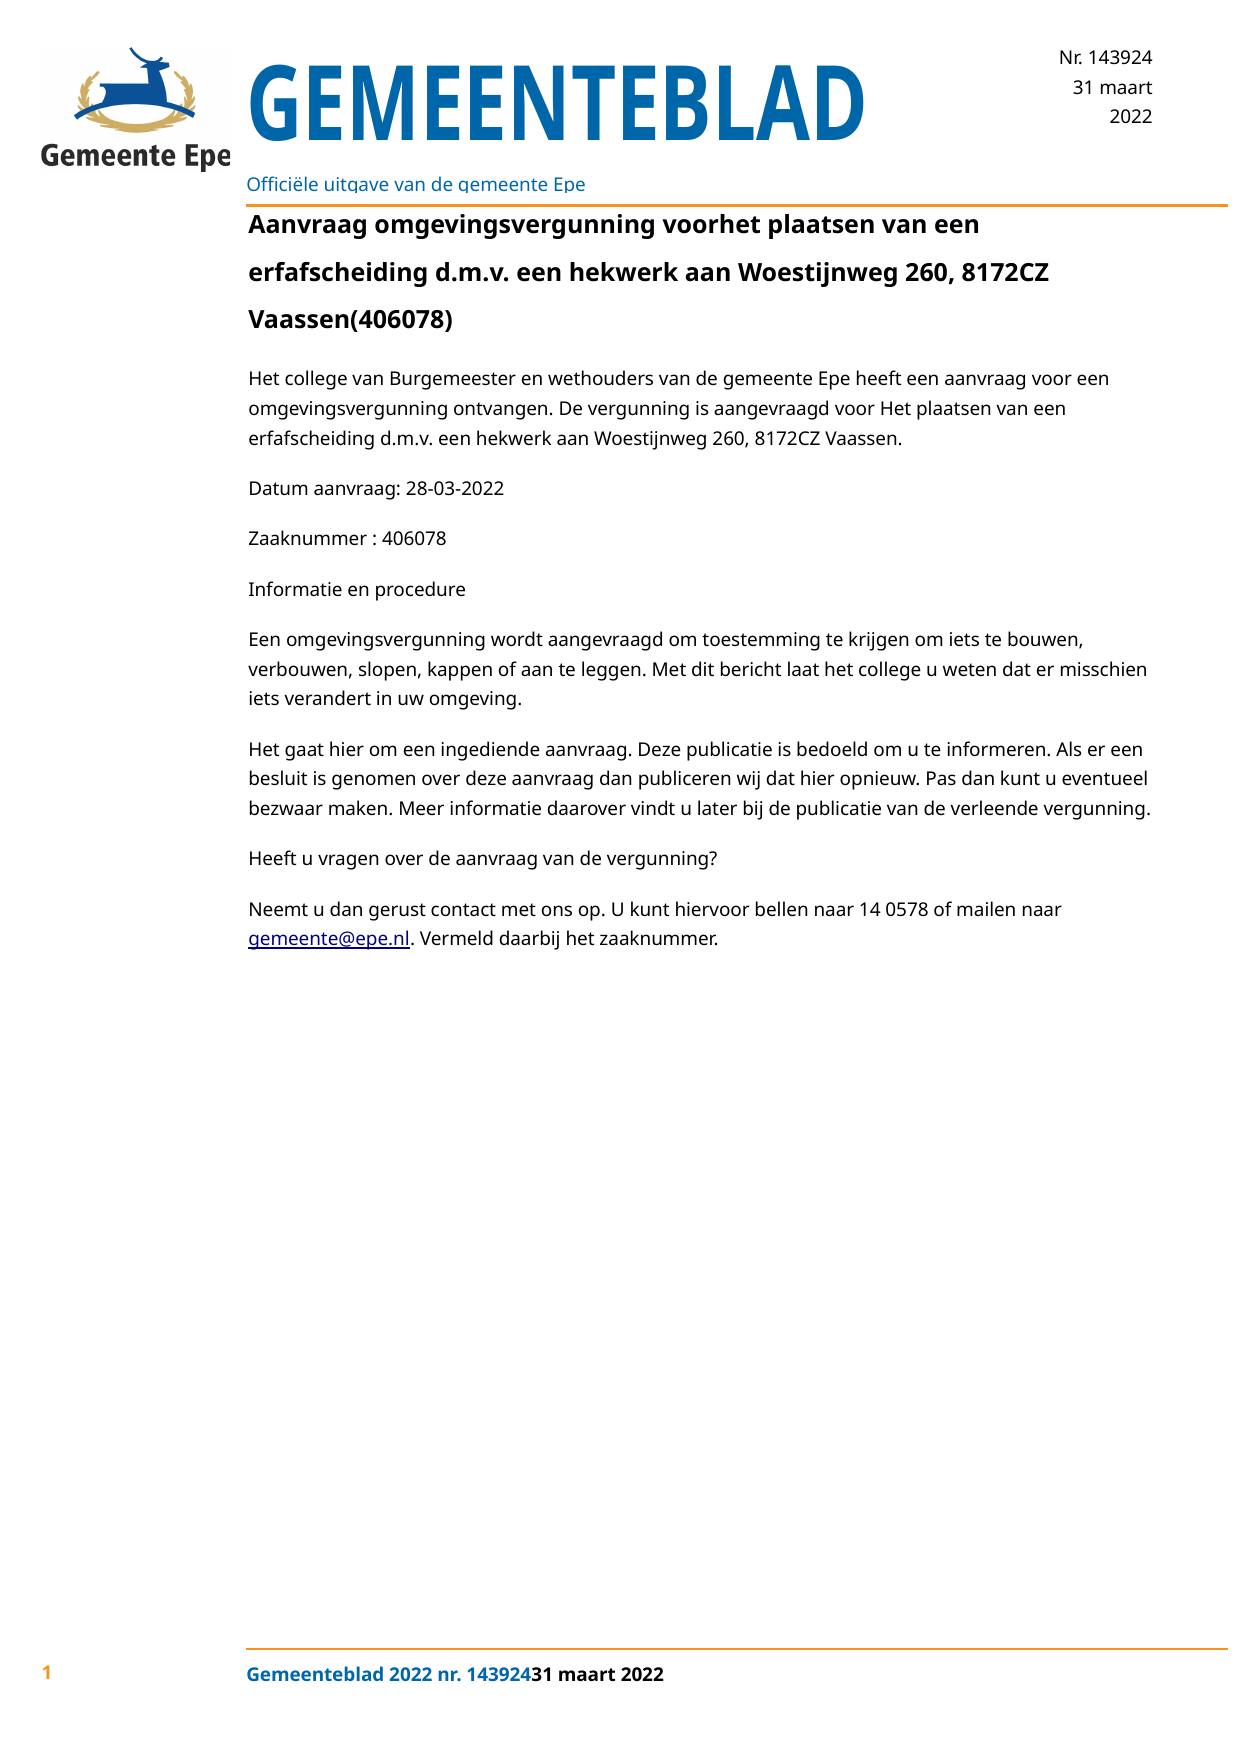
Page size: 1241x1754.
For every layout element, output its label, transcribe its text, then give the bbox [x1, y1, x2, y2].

text Het gaat hier om een ingediende aanvraag. Deze publicatie is bedoeld om u te informeren. Als er een besluit is genomen over deze aanvraag dan publiceren wij dat hier opnieuw. Pas dan kunt u eventueel bezwaar maken. Meer informatie daarover vindt u later bij de publicatie van de verleende vergunning. [248, 736, 1152, 821]
text Het college van Burgemeester en wethouders van de gemeente Epe heeft een aanvraag voor een omgevingsvergunning ontvangen. De vergunning is aangevraagd voor Het plaatsen van een erfafscheiding d.m.v. een hekwerk aan Woestijnweg 260, 8172CZ Vaassen. [248, 366, 1152, 450]
text Neemt u dan gerust contact met ons op. U kunt hiervoor bellen naar 14 0578 of mailen naar gemeente@epe.nl. Vermeld daarbij het zaaknummer. [248, 896, 1152, 951]
picture [41, 47, 231, 172]
text Heeft u vragen over de aanvraag van de vergunning? [248, 846, 1152, 871]
text Datum aanvraag: 28-03-2022 [248, 475, 1152, 501]
text Zaaknummer : 406078 [248, 526, 1152, 551]
text Aanvraag omgevingsvergunning voorhet plaatsen van een erfafscheiding d.m.v. een hekwerk aan Woestijnweg 260, 8172CZ Vaassen(406078) [248, 207, 1152, 336]
text Informatie en procedure [248, 576, 1152, 602]
text Een omgevingsvergunning wordt aangevraagd om toestemming te krijgen om iets te bouwen, verbouwen, slopen, kappen of aan te leggen. Met dit bericht laat het college u weten dat er misschien iets verandert in uw omgeving. [248, 626, 1152, 711]
